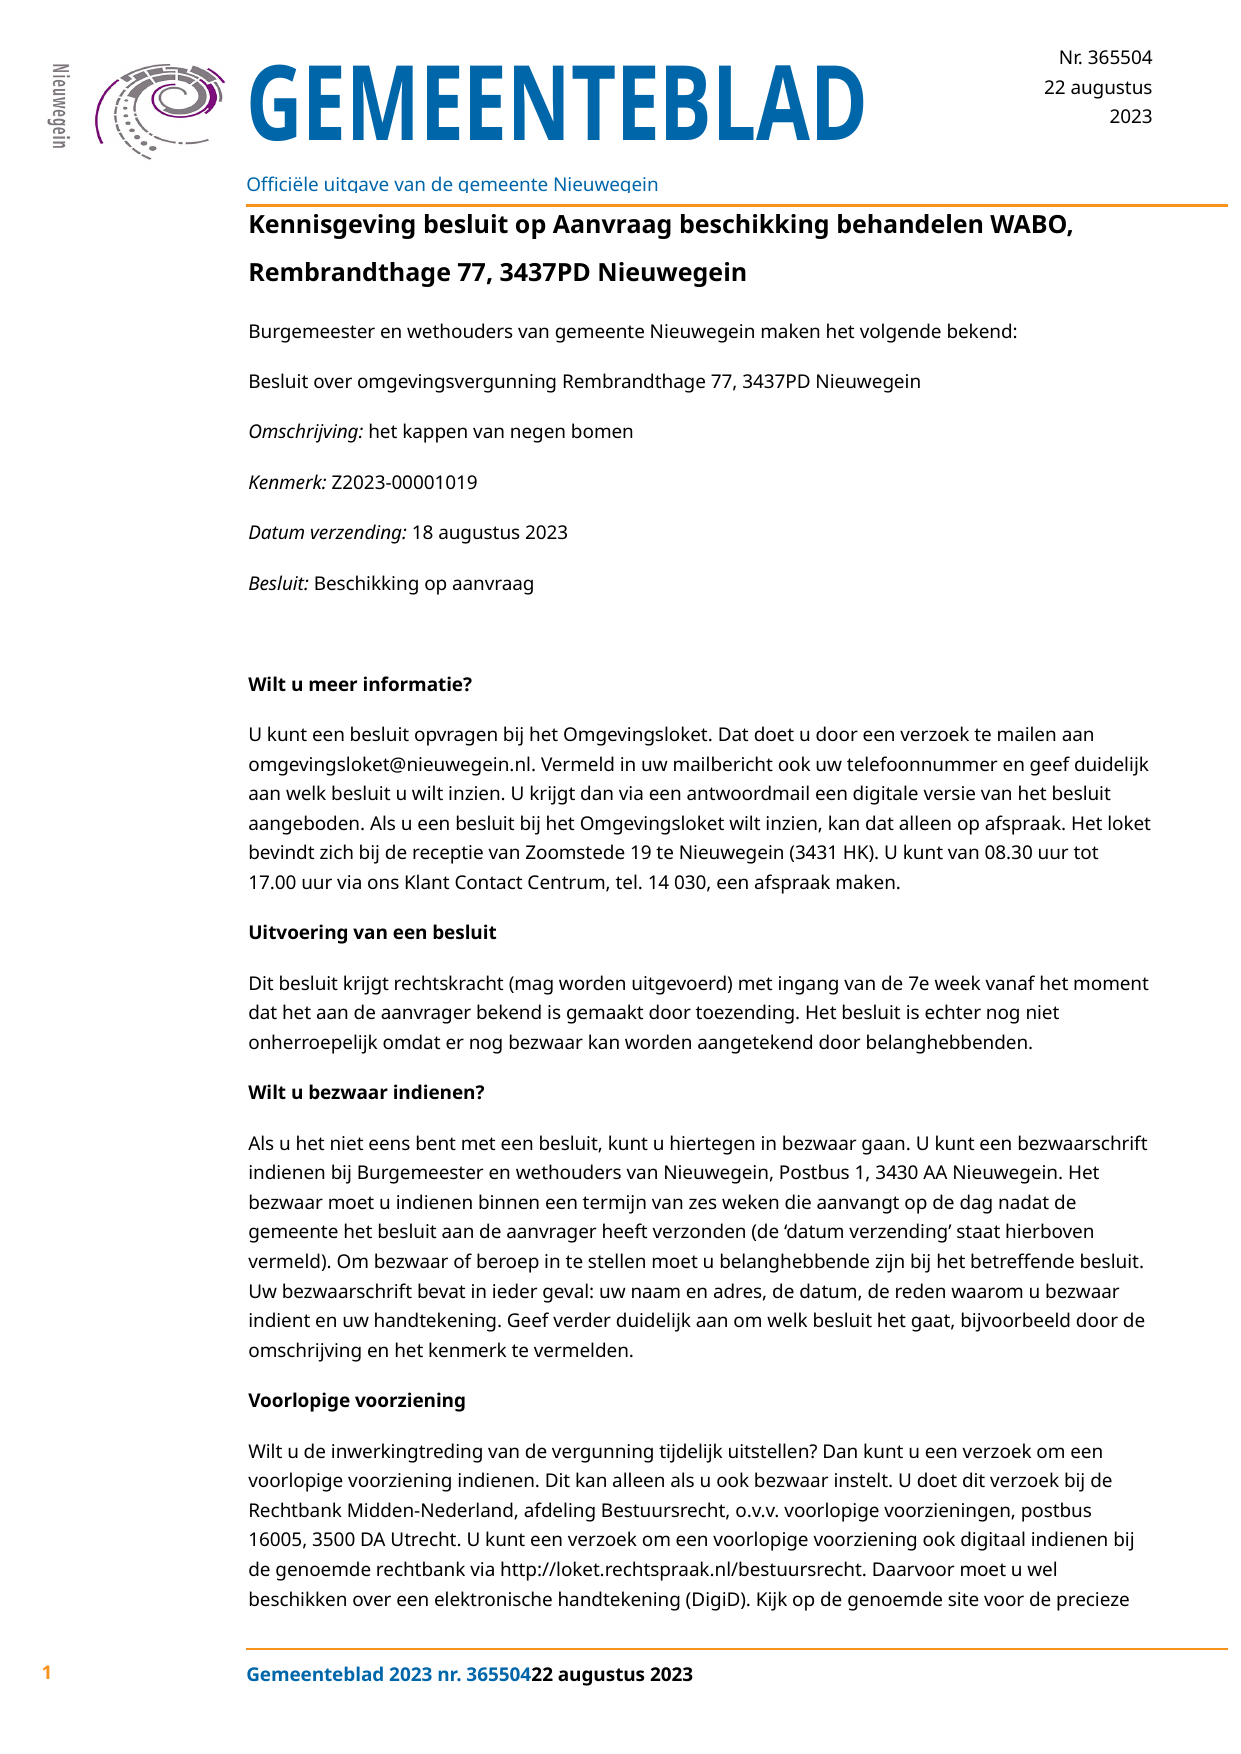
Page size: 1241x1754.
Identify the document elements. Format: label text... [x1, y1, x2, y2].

text Wilt u bezwaar indienen? [248, 1079, 1152, 1105]
text Dit besluit krijgt rechtskracht (mag worden uitgevoerd) met ingang van de 7e week vanaf het moment dat het aan de aanvrager bekend is gemaakt door toezending. Het besluit is echter nog niet onherroepelijk omdat er nog bezwaar kan worden aangetekend door belanghebbenden. [248, 970, 1152, 1055]
text Als u het niet eens bent met een besluit, kunt u hiertegen in bezwaar gaan. U kunt een bezwaarschrift indienen bij Burgemeester en wethouders van Nieuwegein, Postbus 1, 3430 AA Nieuwegein. Het bezwaar moet u indienen binnen een termijn van zes weken die aanvangt op de dag nadat de gemeente het besluit aan de aanvrager heeft verzonden (de ‘datum verzending’ staat hierboven vermeld). Om bezwaar of beroep in te stellen moet u belanghebbende zijn bij het betreffende besluit. Uw bezwaarschrift bevat in ieder geval: uw naam en adres, de datum, de reden waarom u bezwaar indient en uw handtekening. Geef verder duidelijk aan om welk besluit het gaat, bijvoorbeeld door de omschrijving en het kenmerk te vermelden. [248, 1130, 1152, 1363]
text Wilt u meer informatie? [248, 671, 1152, 697]
picture [41, 47, 231, 172]
text Voorlopige voorziening [248, 1387, 1152, 1413]
text U kunt een besluit opvragen bij het Omgevingsloket. Dat doet u door een verzoek te mailen aan omgevingsloket@nieuwegein.nl. Vermeld in uw mailbericht ook uw telefoonnummer en geef duidelijk aan welk besluit u wilt inzien. U krijgt dan via een antwoordmail een digitale versie van het besluit aangeboden. Als u een besluit bij het Omgevingsloket wilt inzien, kan dat alleen op afspraak. Het loket bevindt zich bij de receptie van Zoomstede 19 te Nieuwegein (3431 HK). U kunt van 08.30 uur tot 17.00 uur via ons Klant Contact Centrum, tel. 14 030, een afspraak maken. [248, 721, 1152, 895]
text Besluit: Beschikking op aanvraag [248, 570, 1152, 596]
text Burgemeester en wethouders van gemeente Nieuwegein maken het volgende bekend: [248, 318, 1152, 344]
text Kennisgeving besluit op Aanvraag beschikking behandelen WABO, Rembrandthage 77, 3437PD Nieuwegein [248, 207, 1152, 288]
text Datum verzending: 18 augustus 2023 [248, 519, 1152, 545]
text Uitvoering van een besluit [248, 919, 1152, 945]
text Omschrijving: het kappen van negen bomen [248, 419, 1152, 444]
text Besluit over omgevingsvergunning Rembrandthage 77, 3437PD Nieuwegein [248, 368, 1152, 394]
text Kenmerk: Z2023-00001019 [248, 469, 1152, 495]
text Wilt u de inwerkingtreding van de vergunning tijdelijk uitstellen? Dan kunt u een verzoek om een voorlopige voorziening indienen. Dit kan alleen als u ook bezwaar instelt. U doet dit verzoek bij de Rechtbank Midden-Nederland, afdeling Bestuursrecht, o.v.v. voorlopige voorzieningen, postbus 16005, 3500 DA Utrecht. U kunt een verzoek om een voorlopige voorziening ook digitaal indienen bij de genoemde rechtbank via http://loket.rechtspraak.nl/bestuursrecht. Daarvoor moet u wel beschikken over een elektronische handtekening (DigiD). Kijk op de genoemde site voor de precieze [248, 1438, 1152, 1612]
